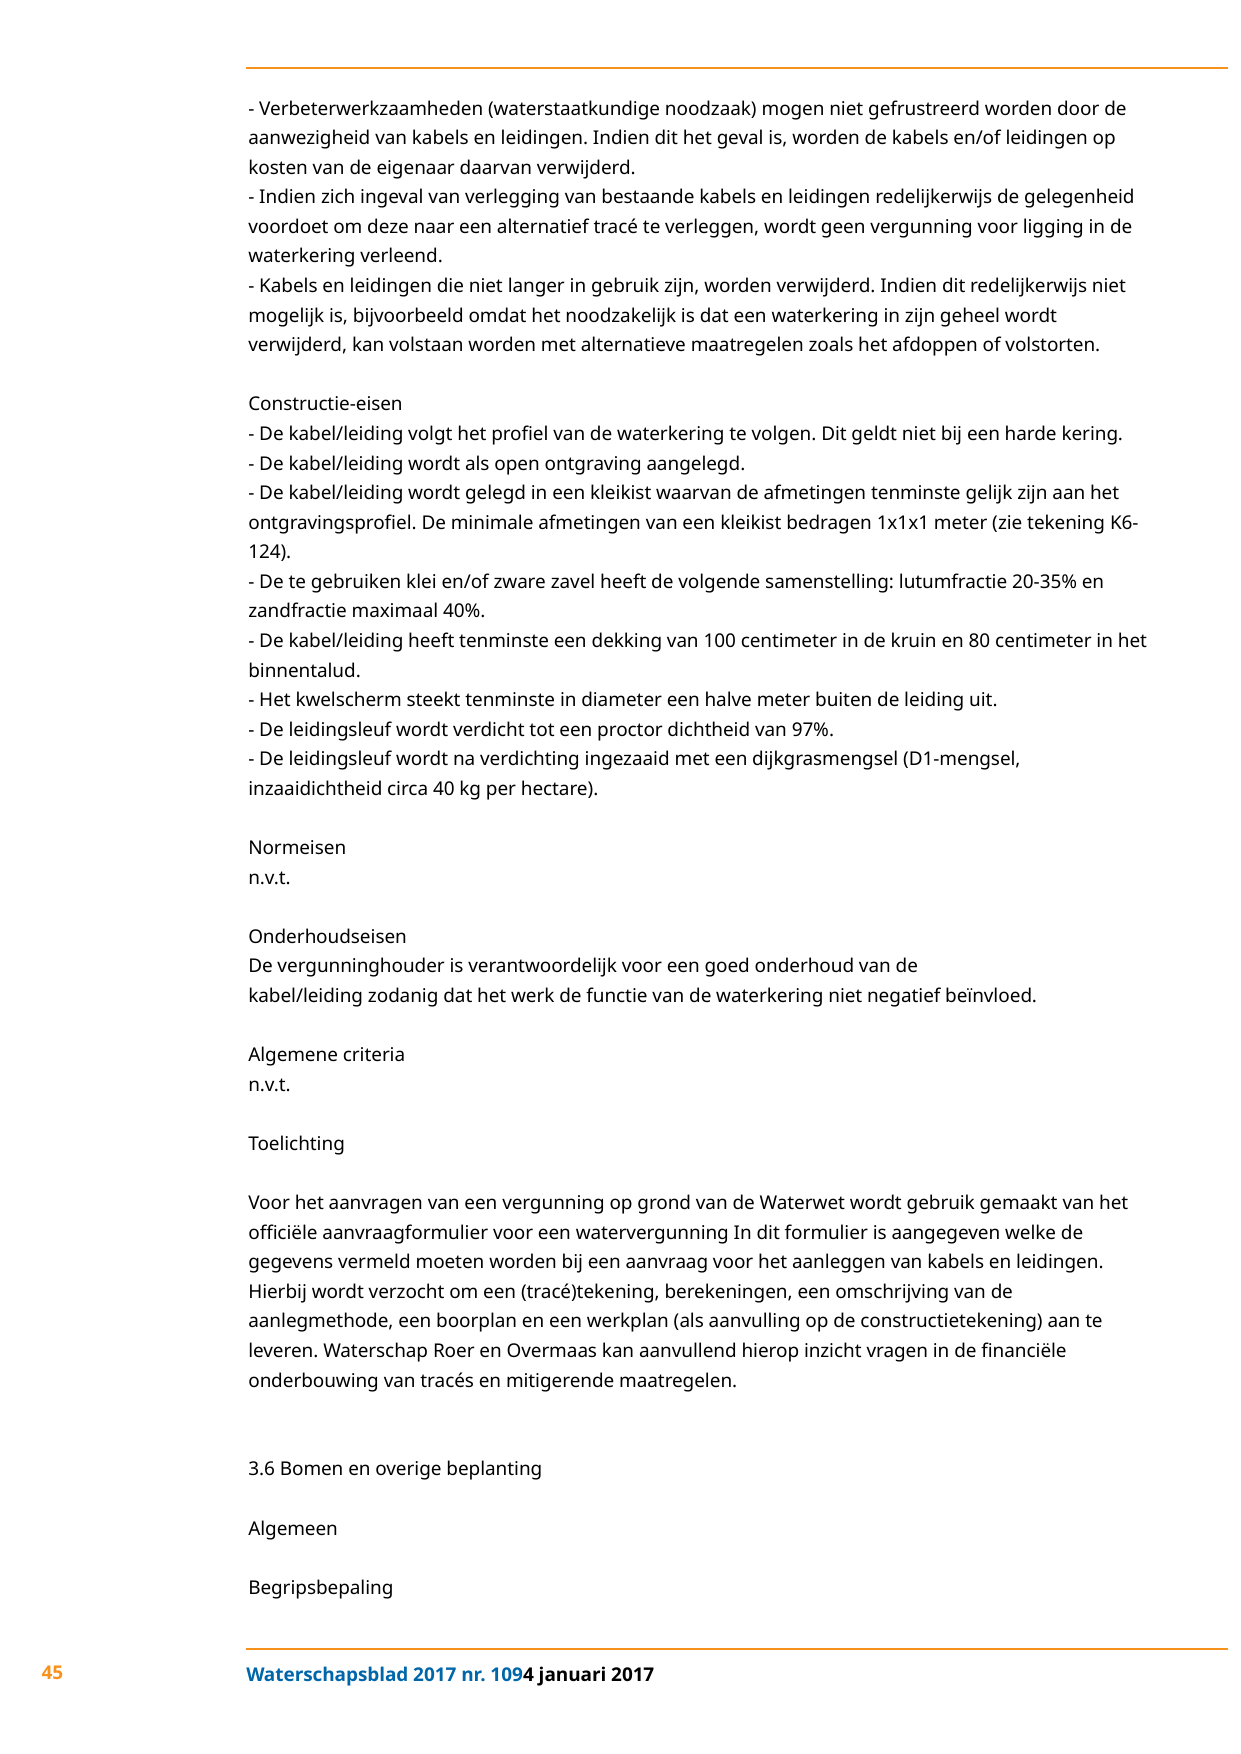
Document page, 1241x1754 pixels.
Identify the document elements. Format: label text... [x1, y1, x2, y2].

text Voor het aanvragen van een vergunning op grond van de Waterwet wordt gebruik gemaakt van het officiële aanvraagformulier voor een watervergunning In dit formulier is aangegeven welke de gegevens vermeld moeten worden bij een aanvraag voor het aanleggen van kabels en leidingen. Hierbij wordt verzocht om een (tracé)tekening, berekeningen, een omschrijving van de aanlegmethode, een boorplan en een werkplan (als aanvulling op de constructietekening) aan te leveren. Waterschap Roer en Overmaas kan aanvullend hierop inzicht vragen in de financiële onderbouwing van tracés en mitigerende maatregelen. [248, 1189, 1152, 1393]
text - De leidingsleuf wordt verdicht tot een proctor dichtheid van 97%. [248, 716, 1152, 742]
text Toelichting [248, 1130, 1152, 1156]
text Algemeen [248, 1515, 1152, 1541]
text - De te gebruiken klei en/of zware zavel heeft de volgende samenstelling: lutumfractie 20-35% en zandfractie maximaal 40%. [248, 568, 1152, 623]
text - Kabels en leidingen die niet langer in gebruik zijn, worden verwijderd. Indien dit redelijkerwijs niet mogelijk is, bijvoorbeeld omdat het noodzakelijk is dat een waterkering in zijn geheel wordt verwijderd, kan volstaan worden met alternatieve maatregelen zoals het afdoppen of volstorten. [248, 272, 1152, 357]
text Begripsbepaling [248, 1574, 1152, 1600]
text - Het kwelscherm steekt tenminste in diameter een halve meter buiten de leiding uit. [248, 686, 1152, 712]
text n.v.t. [248, 1071, 1152, 1097]
text - De kabel/leiding volgt het profiel van de waterkering te volgen. Dit geldt niet bij een harde kering. [248, 420, 1152, 446]
text De vergunninghouder is verantwoordelijk voor een goed onderhoud van de [248, 953, 1152, 978]
text Onderhoudseisen [248, 923, 1152, 949]
text - De leidingsleuf wordt na verdichting ingezaaid met een dijkgrasmengsel (D1-mengsel, inzaaidichtheid circa 40 kg per hectare). [248, 746, 1152, 801]
text - Verbeterwerkzaamheden (waterstaatkundige noodzaak) mogen niet gefrustreerd worden door de aanwezigheid van kabels en leidingen. Indien dit het geval is, worden de kabels en/of leidingen op kosten van de eigenaar daarvan verwijderd. [248, 95, 1152, 180]
text - De kabel/leiding wordt gelegd in een kleikist waarvan de afmetingen tenminste gelijk zijn aan het ontgravingsprofiel. De minimale afmetingen van een kleikist bedragen 1x1x1 meter (zie tekening K6-124). [248, 479, 1152, 564]
text kabel/leiding zodanig dat het werk de functie van de waterkering niet negatief beïnvloed. [248, 982, 1152, 1008]
text Constructie-eisen [248, 391, 1152, 416]
text 3.6 Bomen en overige beplanting [248, 1456, 1152, 1481]
text - De kabel/leiding wordt als open ontgraving aangelegd. [248, 450, 1152, 476]
picture [41, 47, 231, 172]
text Algemene criteria [248, 1041, 1152, 1067]
text Normeisen [248, 834, 1152, 860]
text - Indien zich ingeval van verlegging van bestaande kabels en leidingen redelijkerwijs de gelegenheid voordoet om deze naar een alternatief tracé te verleggen, wordt geen vergunning voor ligging in de waterkering verleend. [248, 183, 1152, 268]
text n.v.t. [248, 864, 1152, 890]
text - De kabel/leiding heeft tenminste een dekking van 100 centimeter in de kruin en 80 centimeter in het binnentalud. [248, 627, 1152, 683]
